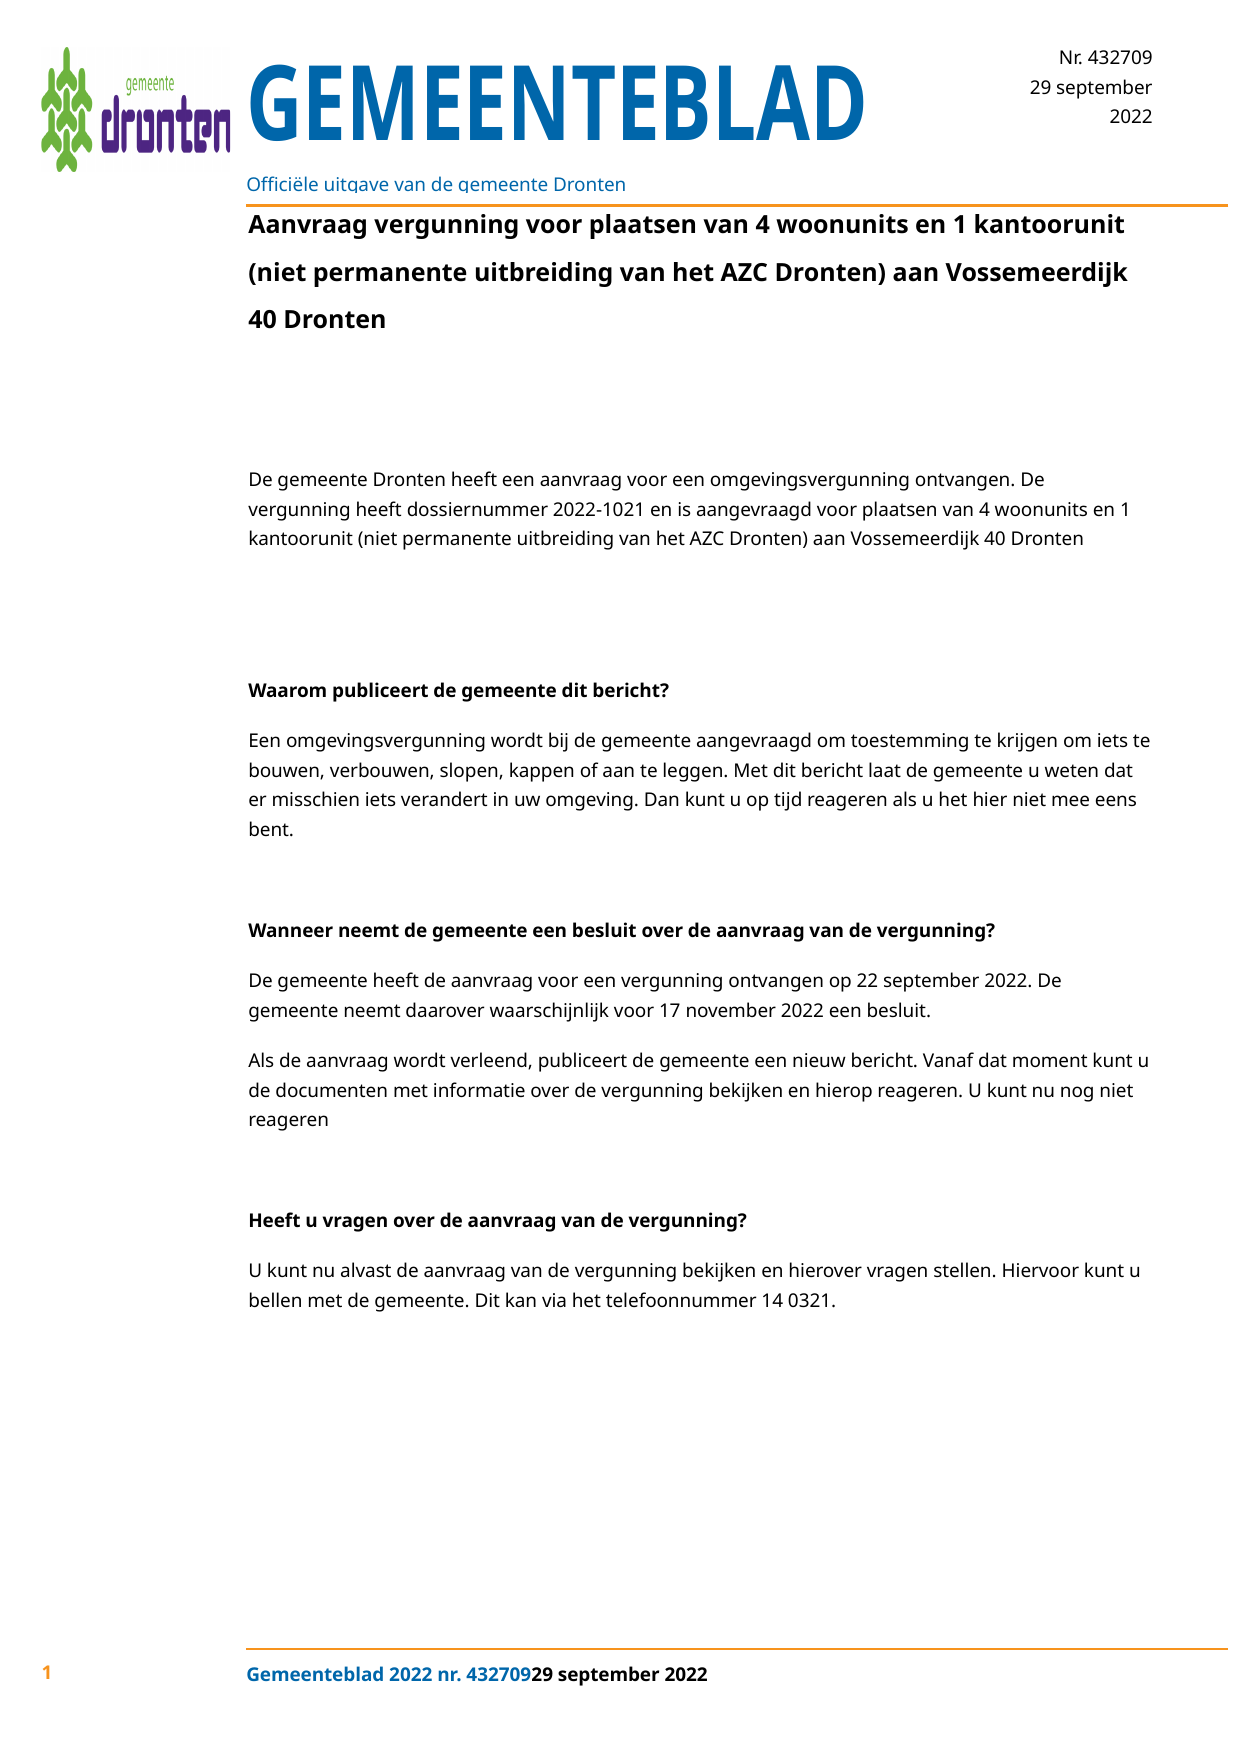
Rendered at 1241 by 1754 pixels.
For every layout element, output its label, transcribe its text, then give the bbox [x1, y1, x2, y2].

text U kunt nu alvast de aanvraag van de vergunning bekijken en hierover vragen stellen. Hiervoor kunt u bellen met de gemeente. Dit kan via het telefoonnummer 14 0321. [248, 1258, 1152, 1313]
text Als de aanvraag wordt verleend, publiceert de gemeente een nieuw bericht. Vanaf dat moment kunt u de documenten met informatie over de vergunning bekijken en hierop reageren. U kunt nu nog niet reageren [248, 1047, 1152, 1132]
text De gemeente heeft de aanvraag voor een vergunning ontvangen op 22 september 2022. De gemeente neemt daarover waarschijnlijk voor 17 november 2022 een besluit. [248, 967, 1152, 1022]
text Heeft u vragen over de aanvraag van de vergunning? [248, 1207, 1152, 1233]
text Wanneer neemt de gemeente een besluit over de aanvraag van de vergunning? [248, 917, 1152, 942]
text Waarom publiceert de gemeente dit bericht? [248, 677, 1152, 702]
text De gemeente Dronten heeft een aanvraag voor een omgevingsvergunning ontvangen. De vergunning heeft dossiernummer 2022-1021 en is aangevraagd voor plaatsen van 4 woonunits en 1 kantoorunit (niet permanente uitbreiding van het AZC Dronten) aan Vossemeerdijk 40 Dronten [248, 466, 1152, 551]
text Aanvraag vergunning voor plaatsen van 4 woonunits en 1 kantoorunit (niet permanente uitbreiding van het AZC Dronten) aan Vossemeerdijk 40 Dronten [248, 207, 1152, 336]
picture [41, 47, 231, 172]
text Een omgevingsvergunning wordt bij de gemeente aangevraagd om toestemming te krijgen om iets te bouwen, verbouwen, slopen, kappen of aan te leggen. Met dit bericht laat de gemeente u weten dat er misschien iets verandert in uw omgeving. Dan kunt u op tijd reageren als u het hier niet mee eens bent. [248, 727, 1152, 842]
